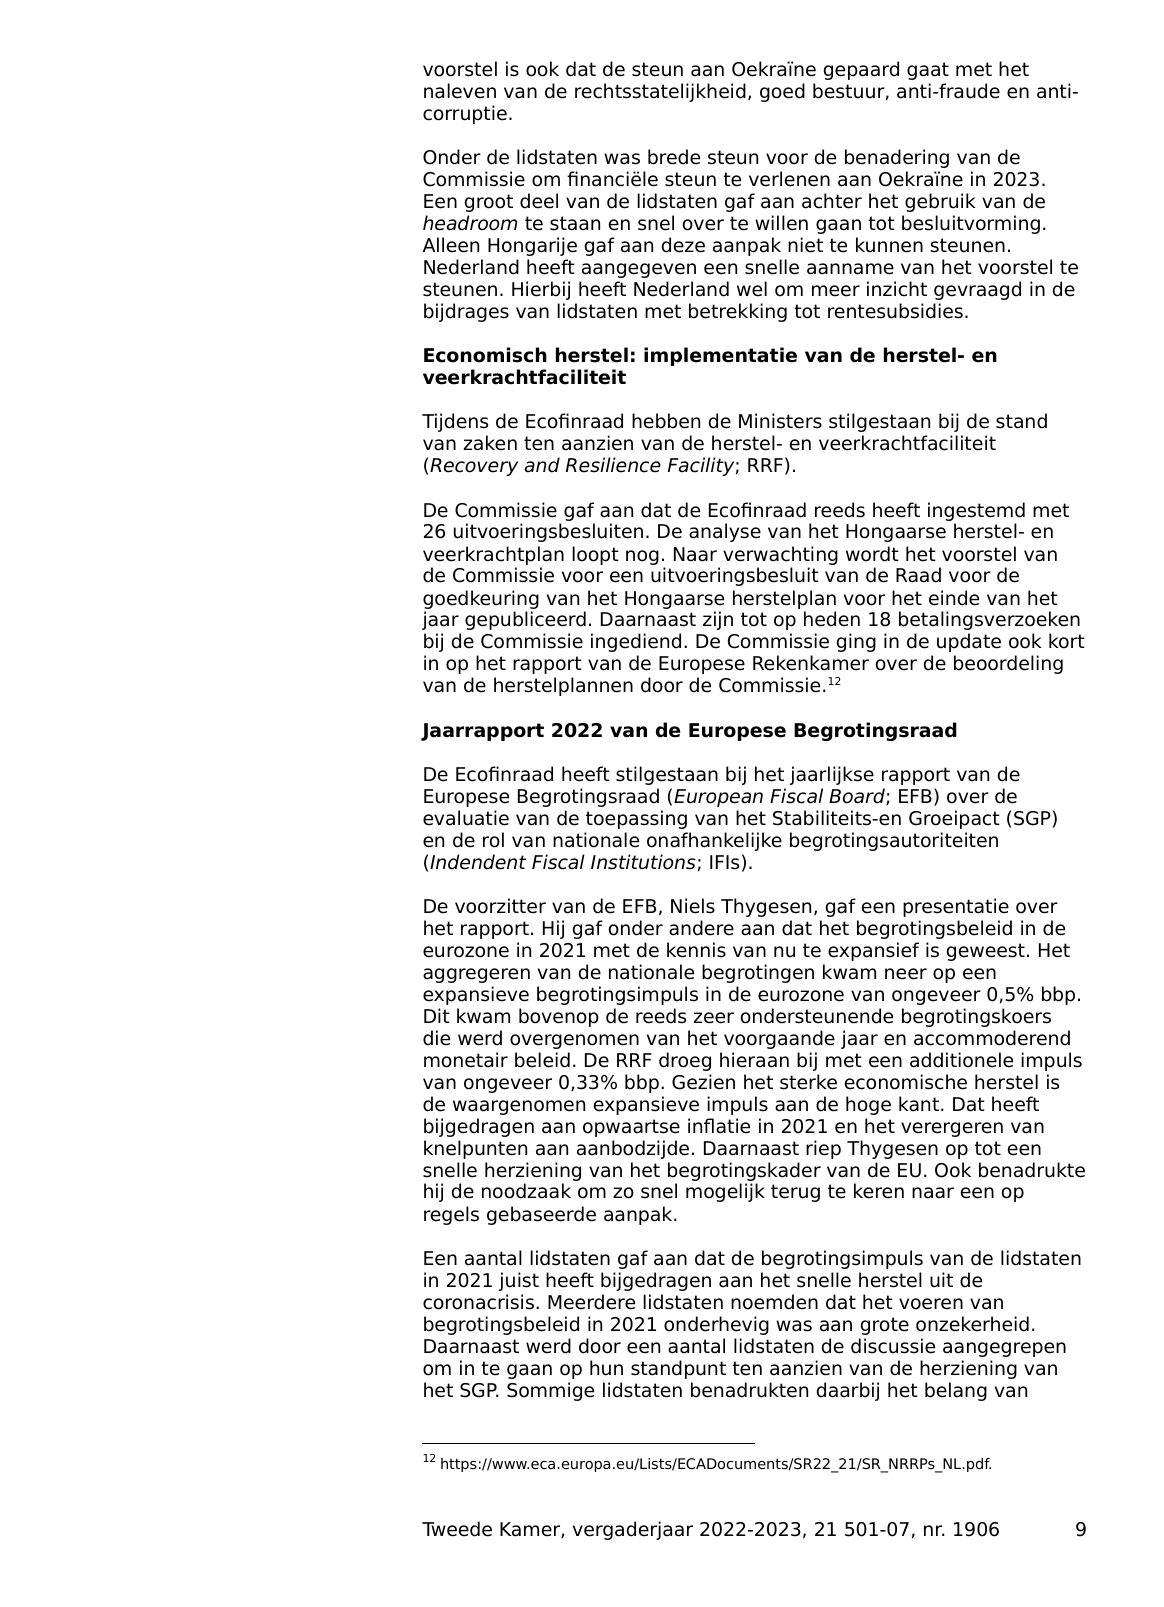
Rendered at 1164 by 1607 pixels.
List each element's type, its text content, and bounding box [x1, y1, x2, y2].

text Een aantal lidstaten gaf aan dat de begrotingsimpuls van de lidstaten in 2021 juist heeft bijgedragen aan het snelle herstel uit de coronacrisis. Meerdere lidstaten noemden dat het voeren van begrotingsbeleid in 2021 onderhevig was aan grote onzekerheid. Daarnaast werd door een aantal lidstaten de discussie aangegrepen om in te gaan op hun standpunt ten aanzien van de herziening van het SGP. Sommige lidstaten benadrukten daarbij het belang van [422, 1248, 1087, 1401]
subtitle Economisch herstel: implementatie van de herstel- en veerkrachtfaciliteit [422, 345, 1087, 389]
text Onder de lidstaten was brede steun voor de benadering van de Commissie om financiële steun te verlenen aan Oekraïne in 2023. Een groot deel van de lidstaten gaf aan achter het gebruik van de headroom te staan en snel over te willen gaan tot besluitvorming. Alleen Hongarije gaf aan deze aanpak niet te kunnen steunen. Nederland heeft aangegeven een snelle aanname van het voorstel te steunen. Hierbij heeft Nederland wel om meer inzicht gevraagd in de bijdrages van lidstaten met betrekking tot rentesubsidies. [422, 147, 1087, 323]
text De Commissie gaf aan dat de Ecofinraad reeds heeft ingestemd met 26 uitvoeringsbesluiten. De analyse van het Hongaarse herstel- en veerkrachtplan loopt nog. Naar verwachting wordt het voorstel van de Commissie voor een uitvoeringsbesluit van de Raad voor de goedkeuring van het Hongaarse herstelplan voor het einde van het jaar gepubliceerd. Daarnaast zijn tot op heden 18 betalingsverzoeken bij de Commissie ingediend. De Commissie ging in de update ook kort in op het rapport van de Europese Rekenkamer over de beoordeling van de herstelplannen door de Commissie. [422, 499, 1087, 697]
text voorstel is ook dat de steun aan Oekraïne gepaard gaat met het naleven van de rechtsstatelijkheid, goed bestuur, anti-fraude en anti-corruptie. [422, 59, 1087, 125]
text De voorzitter van de EFB, Niels Thygesen, gaf een presentatie over het rapport. Hij gaf onder andere aan dat het begrotingsbeleid in de eurozone in 2021 met de kennis van nu te expansief is geweest. Het aggregeren van de nationale begrotingen kwam neer op een expansieve begrotingsimpuls in de eurozone van ongeveer 0,5% bbp. Dit kwam bovenop de reeds zeer ondersteunende begrotingskoers die werd overgenomen van het voorgaande jaar en accommoderend monetair beleid. De RRF droeg hieraan bij met een additionele impuls van ongeveer 0,33% bbp. Gezien het sterke economische herstel is de waargenomen expansieve impuls aan de hoge kant. Dat heeft bijgedragen aan opwaartse inflatie in 2021 en het verergeren van knelpunten aan aanbodzijde. Daarnaast riep Thygesen op tot een snelle herziening van het begrotingskader van de EU. Ook benadrukte hij de noodzaak om zo snel mogelijk terug te keren naar een op regels gebaseerde aanpak. [422, 896, 1087, 1225]
text Tijdens de Ecofinraad hebben de Ministers stilgestaan bij de stand van zaken ten aanzien van de herstel- en veerkrachtfaciliteit (Recovery and Resilience Facility; RRF). [422, 411, 1087, 477]
subtitle Jaarrapport 2022 van de Europese Begrotingsraad [422, 719, 1087, 741]
text https://www.eca.europa.eu/Lists/ECADocuments/SR22_21/SR_NRRPs_NL.pdf. [422, 1452, 1087, 1474]
text De Ecofinraad heeft stilgestaan bij het jaarlijkse rapport van de Europese Begrotingsraad (European Fiscal Board; EFB) over de evaluatie van de toepassing van het Stabiliteits-en Groeipact (SGP) en de rol van nationale onafhankelijke begrotingsautoriteiten (Indendent Fiscal Institutions; IFIs). [422, 764, 1087, 873]
